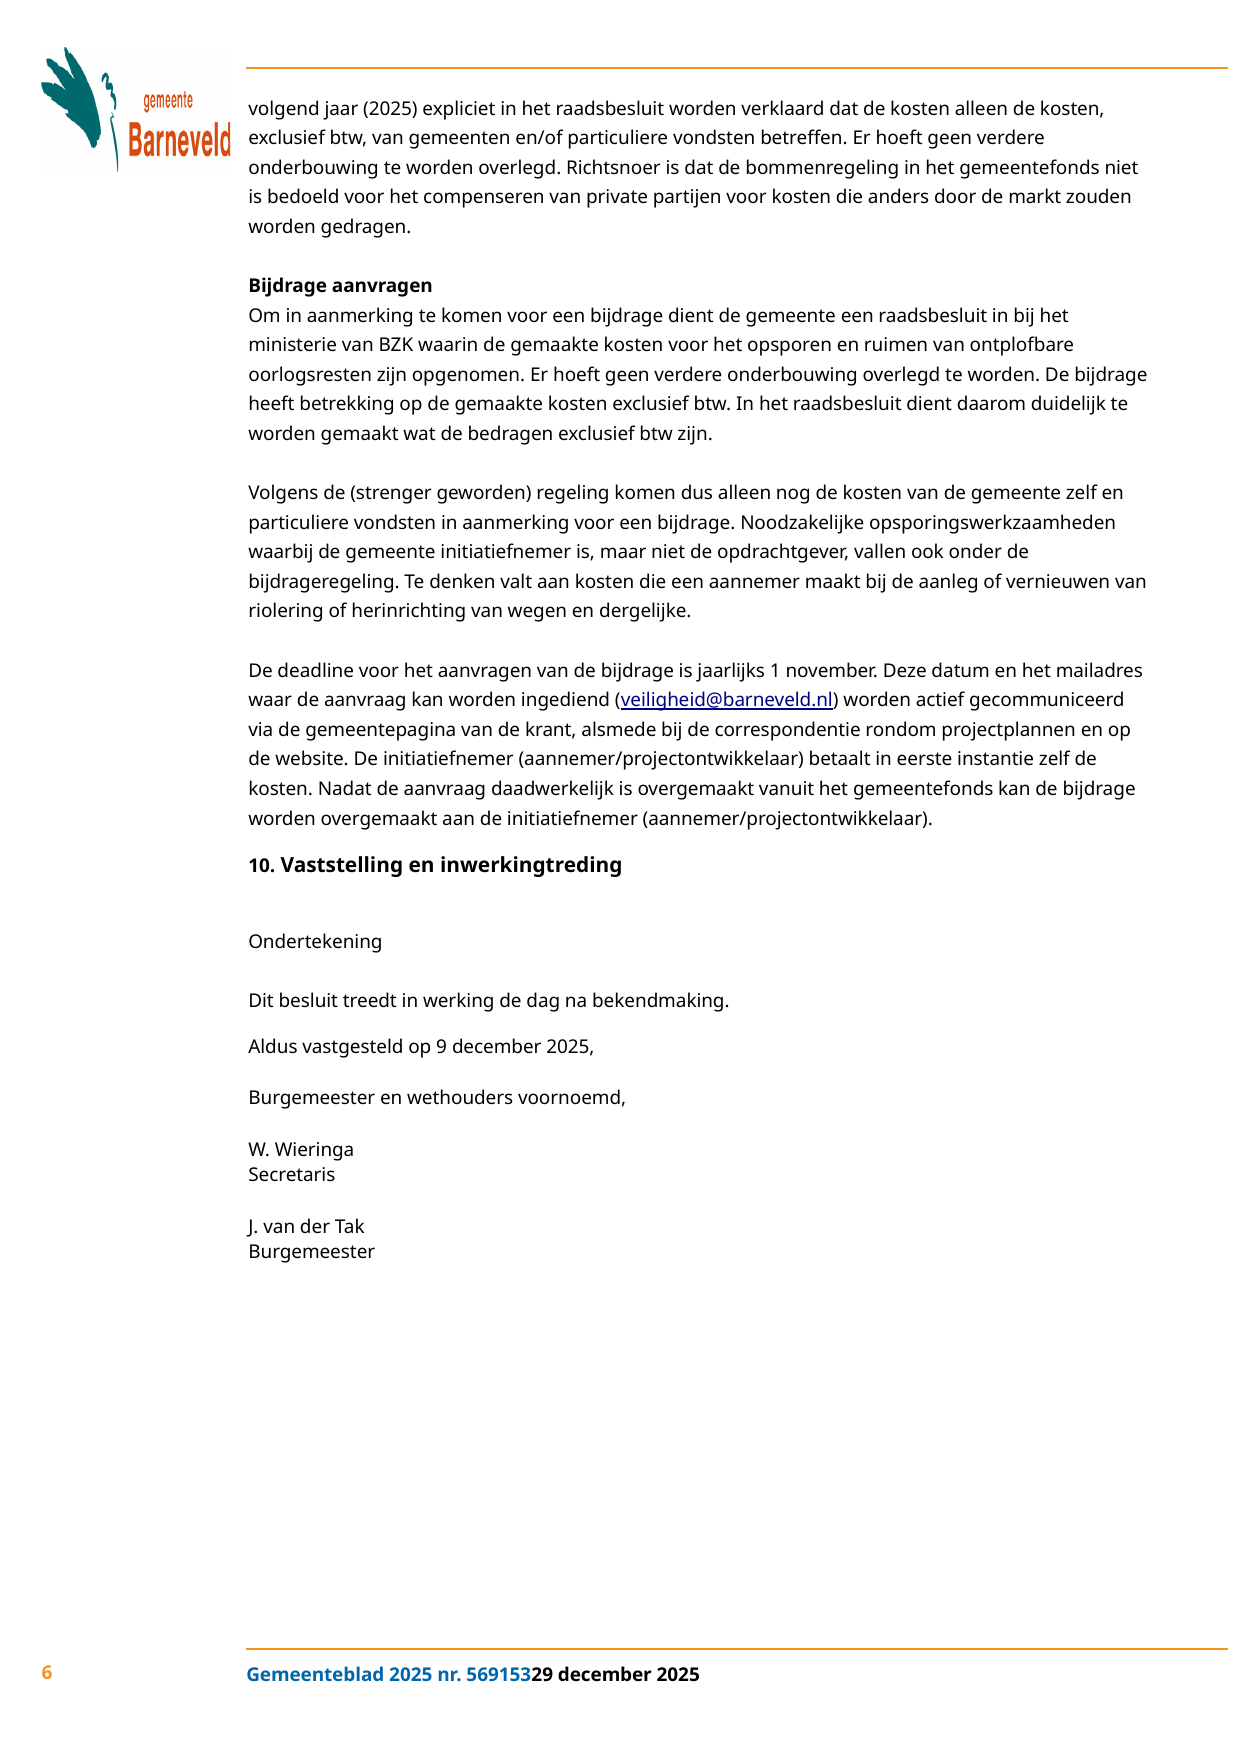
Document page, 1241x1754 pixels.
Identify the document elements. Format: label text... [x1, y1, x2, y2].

text Burgemeester en wethouders voornoemd, [248, 1084, 1152, 1110]
text W. Wieringa [248, 1136, 1152, 1162]
text J. van der Tak [248, 1213, 1152, 1239]
text volgend jaar (2025) expliciet in het raadsbesluit worden verklaard dat de kosten alleen de kosten, exclusief btw, van gemeenten en/of particuliere vondsten betreffen. Er hoeft geen verdere onderbouwing te worden overlegd. Richtsnoer is dat de bommenregeling in het gemeentefonds niet is bedoeld voor het compenseren van private partijen voor kosten die anders door de markt zouden worden gedragen. [248, 95, 1152, 239]
text Ondertekening [248, 928, 1152, 954]
text De deadline voor het aanvragen van de bijdrage is jaarlijks 1 november. Deze datum en het mailadres waar de aanvraag kan worden ingediend (veiligheid@barneveld.nl) worden actief gecommuniceerd via de gemeentepagina van de krant, alsmede bij de correspondentie rondom projectplannen en op de website. De initiatiefnemer (aannemer/projectontwikkelaar) betaalt in eerste instantie zelf de kosten. Nadat de aanvraag daadwerkelijk is overgemaakt vanuit het gemeentefonds kan de bijdrage worden overgemaakt aan de initiatiefnemer (aannemer/projectontwikkelaar). [248, 657, 1152, 831]
text Volgens de (strenger geworden) regeling komen dus alleen nog de kosten van de gemeente zelf en particuliere vondsten in aanmerking voor een bijdrage. Noodzakelijke opsporingswerkzaamheden waarbij de gemeente initiatiefnemer is, maar niet de opdrachtgever, vallen ook onder de bijdrageregeling. Te denken valt aan kosten die een aannemer maakt bij de aanleg of vernieuwen van riolering of herinrichting van wegen en dergelijke. [248, 479, 1152, 623]
text 10. Vaststelling en inwerkingtreding [248, 850, 1152, 879]
text Burgemeester [248, 1239, 1152, 1264]
text Secretaris [248, 1162, 1152, 1187]
text Dit besluit treedt in werking de dag na bekendmaking. [248, 987, 1152, 1013]
text Bijdrage aanvragen [248, 272, 1152, 298]
text Om in aanmerking te komen voor een bijdrage dient de gemeente een raadsbesluit in bij het ministerie van BZK waarin de gemaakte kosten voor het opsporen en ruimen van ontplofbare oorlogsresten zijn opgenomen. Er hoeft geen verdere onderbouwing overlegd te worden. De bijdrage heeft betrekking op de gemaakte kosten exclusief btw. In het raadsbesluit dient daarom duidelijk te worden gemaakt wat de bedragen exclusief btw zijn. [248, 302, 1152, 446]
text Aldus vastgesteld op 9 december 2025, [248, 1033, 1152, 1059]
picture [41, 47, 231, 172]
